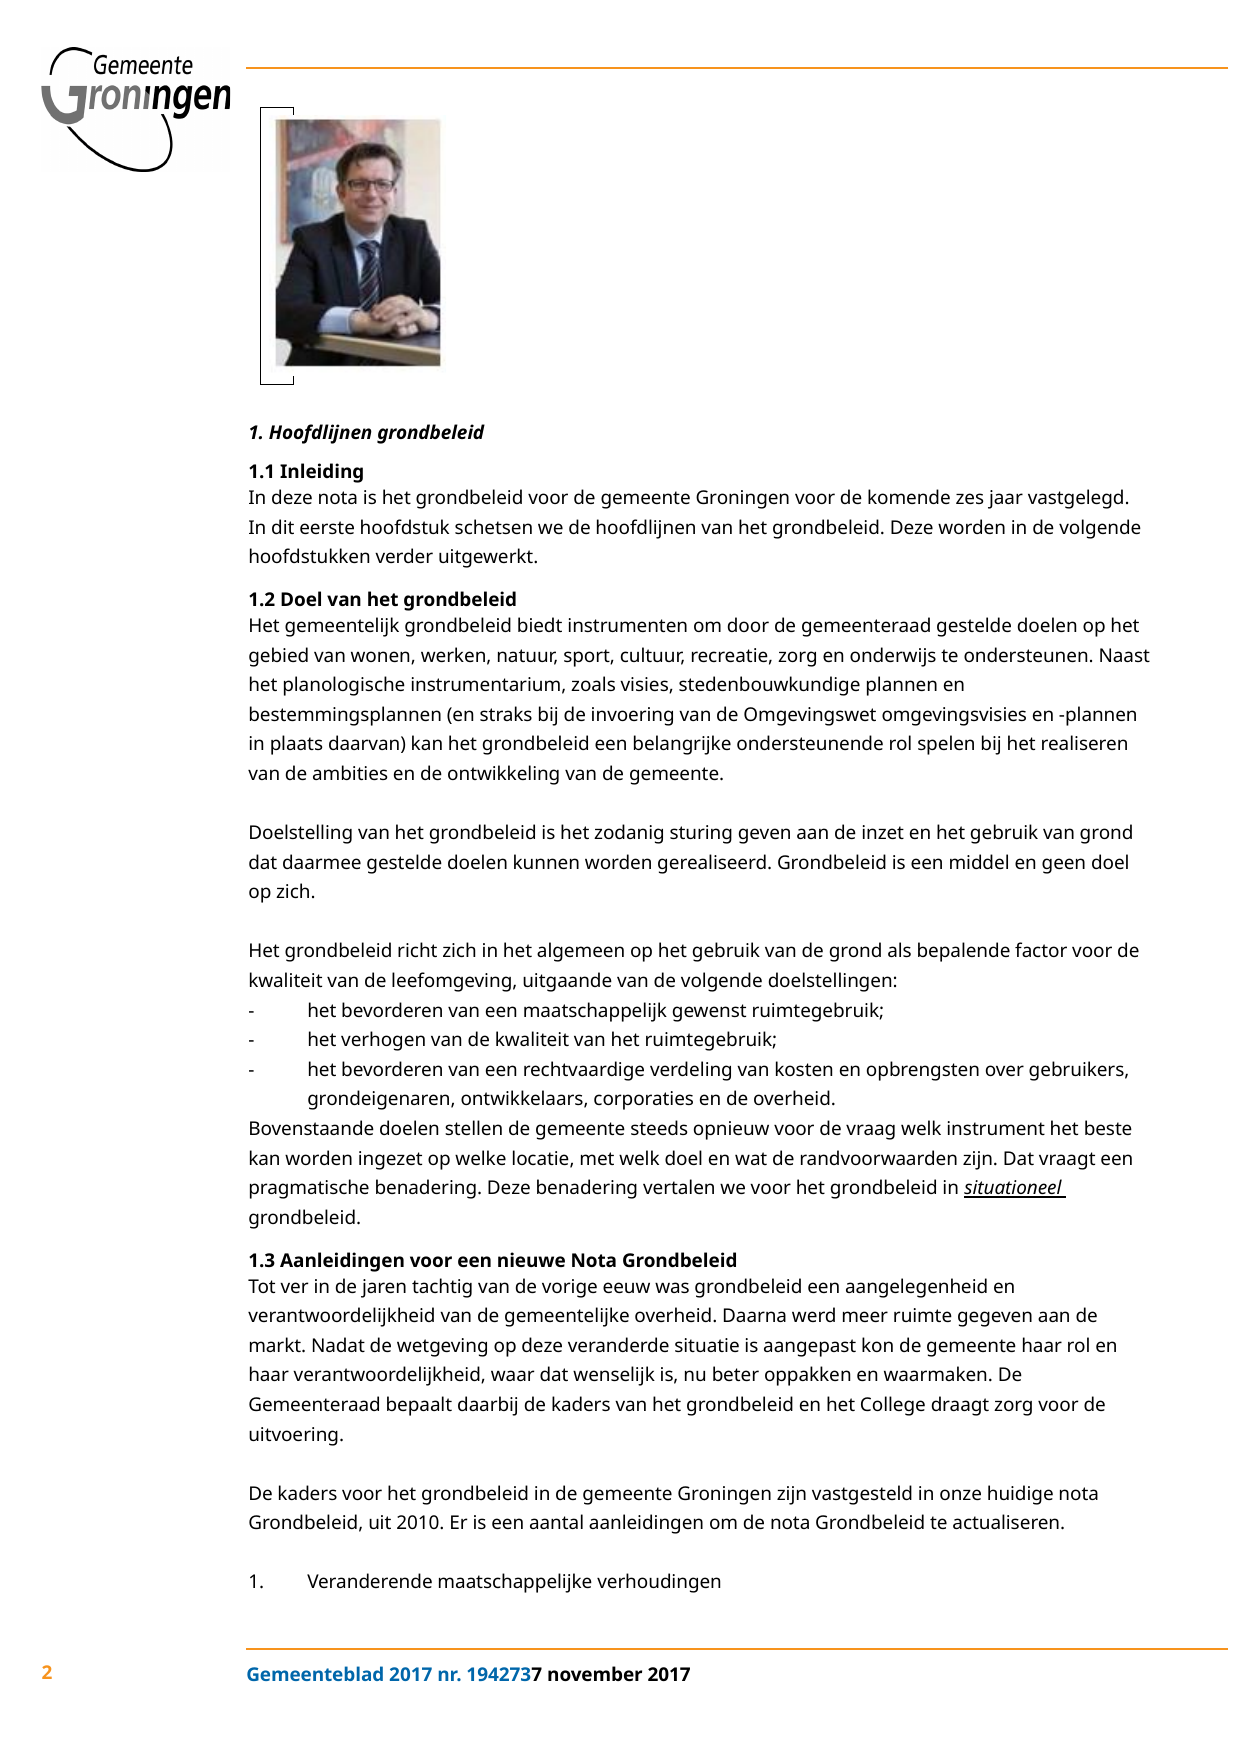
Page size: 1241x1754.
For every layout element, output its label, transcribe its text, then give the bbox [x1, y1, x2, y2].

list Veranderende maatschappelijke verhoudingen [248, 1569, 1152, 1594]
text 1. Hoofdlijnen grondbeleid [248, 419, 1152, 445]
text 1.3 Aanleidingen voor een nieuwe Nota Grondbeleid [248, 1247, 1152, 1273]
text In deze nota is het grondbeleid voor de gemeente Groningen voor de komende zes jaar vastgelegd. In dit eerste hoofdstuk schetsen we de hoofdlijnen van het grondbeleid. Deze worden in de volgende hoofdstukken verder uitgewerkt. [248, 484, 1152, 569]
list het verhogen van de kwaliteit van het ruimtegebruik; [248, 1026, 1152, 1052]
text 1.1 Inleiding [248, 458, 1152, 484]
list het bevorderen van een rechtvaardige verdeling van kosten en opbrengsten over gebruikers, grondeigenaren, ontwikkelaars, corporaties en de overheid. [248, 1056, 1152, 1111]
text 1.2 Doel van het grondbeleid [248, 587, 1152, 612]
picture [41, 47, 231, 172]
text Het grondbeleid richt zich in het algemeen op het gebruik van de grond als bepalende factor voor de kwaliteit van de leefomgeving, uitgaande van de volgende doelstellingen: [248, 938, 1152, 993]
text De kaders voor het grondbeleid in de gemeente Groningen zijn vastgesteld in onze huidige nota Grondbeleid, uit 2010. Er is een aantal aanleidingen om de nota Grondbeleid te actualiseren. [248, 1480, 1152, 1535]
text Doelstelling van het grondbeleid is het zodanig sturing geven aan de inzet en het gebruik van grond dat daarmee gestelde doelen kunnen worden gerealiseerd. Grondbeleid is een middel en geen doel op zich. [248, 819, 1152, 904]
text Het gemeentelijk grondbeleid biedt instrumenten om door de gemeenteraad gestelde doelen op het gebied van wonen, werken, natuur, sport, cultuur, recreatie, zorg en onderwijs te ondersteunen. Naast het planologische instrumentarium, zoals visies, stedenbouwkundige plannen en bestemmingsplannen (en straks bij de invoering van de Omgevingswet omgevingsvisies en -plannen in plaats daarvan) kan het grondbeleid een belangrijke ondersteunende rol spelen bij het realiseren van de ambities en de ontwikkeling van de gemeente. [248, 612, 1152, 786]
text Tot ver in de jaren tachtig van de vorige eeuw was grondbeleid een aangelegenheid en verantwoordelijkheid van de gemeentelijke overheid. Daarna werd meer ruimte gegeven aan de markt. Nadat de wetgeving op deze veranderde situatie is aangepast kon de gemeente haar rol en haar verantwoordelijkheid, waar dat wenselijk is, nu beter oppakken en waarmaken. De Gemeenteraad bepaalt daarbij de kaders van het grondbeleid en het College draagt zorg voor de uitvoering. [248, 1273, 1152, 1446]
text Bovenstaande doelen stellen de gemeente steeds opnieuw voor de vraag welk instrument het beste kan worden ingezet op welke locatie, met welk doel en wat de randvoorwaarden zijn. Dat vraagt een pragmatische benadering. Deze benadering vertalen we voor het grondbeleid in situationeel grondbeleid. [248, 1115, 1152, 1230]
list het bevorderen van een maatschappelijk gewenst ruimtegebruik; [248, 997, 1152, 1023]
picture [268, 115, 447, 376]
